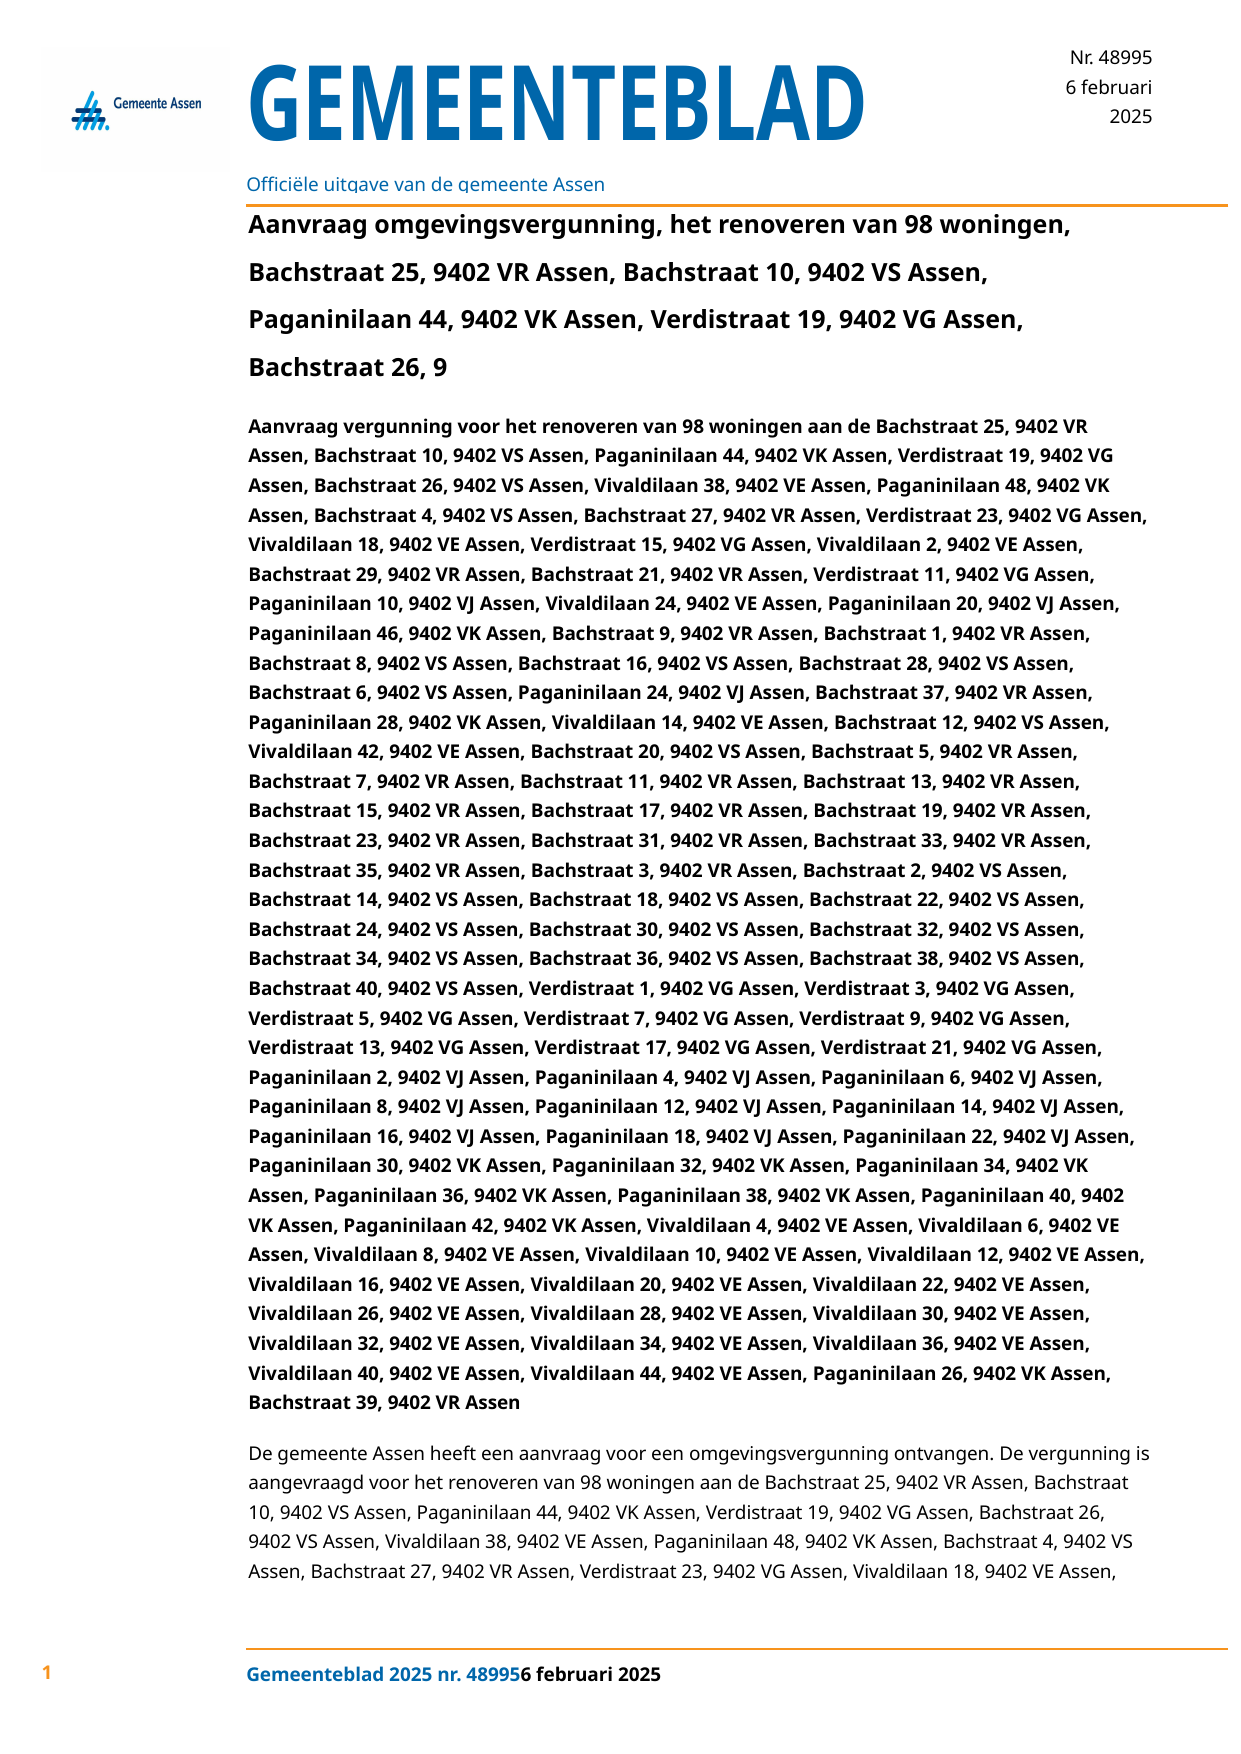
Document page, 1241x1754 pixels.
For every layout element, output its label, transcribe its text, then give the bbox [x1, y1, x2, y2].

text De gemeente Assen heeft een aanvraag voor een omgevingsvergunning ontvangen. De vergunning is aangevraagd voor het renoveren van 98 woningen aan de Bachstraat 25, 9402 VR Assen, Bachstraat 10, 9402 VS Assen, Paganinilaan 44, 9402 VK Assen, Verdistraat 19, 9402 VG Assen, Bachstraat 26, 9402 VS Assen, Vivaldilaan 38, 9402 VE Assen, Paganinilaan 48, 9402 VK Assen, Bachstraat 4, 9402 VS Assen, Bachstraat 27, 9402 VR Assen, Verdistraat 23, 9402 VG Assen, Vivaldilaan 18, 9402 VE Assen, [248, 1440, 1152, 1584]
picture [41, 47, 231, 172]
text Aanvraag vergunning voor het renoveren van 98 woningen aan de Bachstraat 25, 9402 VR Assen, Bachstraat 10, 9402 VS Assen, Paganinilaan 44, 9402 VK Assen, Verdistraat 19, 9402 VG Assen, Bachstraat 26, 9402 VS Assen, Vivaldilaan 38, 9402 VE Assen, Paganinilaan 48, 9402 VK Assen, Bachstraat 4, 9402 VS Assen, Bachstraat 27, 9402 VR Assen, Verdistraat 23, 9402 VG Assen, Vivaldilaan 18, 9402 VE Assen, Verdistraat 15, 9402 VG Assen, Vivaldilaan 2, 9402 VE Assen, Bachstraat 29, 9402 VR Assen, Bachstraat 21, 9402 VR Assen, Verdistraat 11, 9402 VG Assen, Paganinilaan 10, 9402 VJ Assen, Vivaldilaan 24, 9402 VE Assen, Paganinilaan 20, 9402 VJ Assen, Paganinilaan 46, 9402 VK Assen, Bachstraat 9, 9402 VR Assen, Bachstraat 1, 9402 VR Assen, Bachstraat 8, 9402 VS Assen, Bachstraat 16, 9402 VS Assen, Bachstraat 28, 9402 VS Assen, Bachstraat 6, 9402 VS Assen, Paganinilaan 24, 9402 VJ Assen, Bachstraat 37, 9402 VR Assen, Paganinilaan 28, 9402 VK Assen, Vivaldilaan 14, 9402 VE Assen, Bachstraat 12, 9402 VS Assen, Vivaldilaan 42, 9402 VE Assen, Bachstraat 20, 9402 VS Assen, Bachstraat 5, 9402 VR Assen, Bachstraat 7, 9402 VR Assen, Bachstraat 11, 9402 VR Assen, Bachstraat 13, 9402 VR Assen, Bachstraat 15, 9402 VR Assen, Bachstraat 17, 9402 VR Assen, Bachstraat 19, 9402 VR Assen, Bachstraat 23, 9402 VR Assen, Bachstraat 31, 9402 VR Assen, Bachstraat 33, 9402 VR Assen, Bachstraat 35, 9402 VR Assen, Bachstraat 3, 9402 VR Assen, Bachstraat 2, 9402 VS Assen, Bachstraat 14, 9402 VS Assen, Bachstraat 18, 9402 VS Assen, Bachstraat 22, 9402 VS Assen, Bachstraat 24, 9402 VS Assen, Bachstraat 30, 9402 VS Assen, Bachstraat 32, 9402 VS Assen, Bachstraat 34, 9402 VS Assen, Bachstraat 36, 9402 VS Assen, Bachstraat 38, 9402 VS Assen, Bachstraat 40, 9402 VS Assen, Verdistraat 1, 9402 VG Assen, Verdistraat 3, 9402 VG Assen, Verdistraat 5, 9402 VG Assen, Verdistraat 7, 9402 VG Assen, Verdistraat 9, 9402 VG Assen, Verdistraat 13, 9402 VG Assen, Verdistraat 17, 9402 VG Assen, Verdistraat 21, 9402 VG Assen, Paganinilaan 2, 9402 VJ Assen, Paganinilaan 4, 9402 VJ Assen, Paganinilaan 6, 9402 VJ Assen, Paganinilaan 8, 9402 VJ Assen, Paganinilaan 12, 9402 VJ Assen, Paganinilaan 14, 9402 VJ Assen, Paganinilaan 16, 9402 VJ Assen, Paganinilaan 18, 9402 VJ Assen, Paganinilaan 22, 9402 VJ Assen, Paganinilaan 30, 9402 VK Assen, Paganinilaan 32, 9402 VK Assen, Paganinilaan 34, 9402 VK Assen, Paganinilaan 36, 9402 VK Assen, Paganinilaan 38, 9402 VK Assen, Paganinilaan 40, 9402 VK Assen, Paganinilaan 42, 9402 VK Assen, Vivaldilaan 4, 9402 VE Assen, Vivaldilaan 6, 9402 VE Assen, Vivaldilaan 8, 9402 VE Assen, Vivaldilaan 10, 9402 VE Assen, Vivaldilaan 12, 9402 VE Assen, Vivaldilaan 16, 9402 VE Assen, Vivaldilaan 20, 9402 VE Assen, Vivaldilaan 22, 9402 VE Assen, Vivaldilaan 26, 9402 VE Assen, Vivaldilaan 28, 9402 VE Assen, Vivaldilaan 30, 9402 VE Assen, Vivaldilaan 32, 9402 VE Assen, Vivaldilaan 34, 9402 VE Assen, Vivaldilaan 36, 9402 VE Assen, Vivaldilaan 40, 9402 VE Assen, Vivaldilaan 44, 9402 VE Assen, Paganinilaan 26, 9402 VK Assen, Bachstraat 39, 9402 VR Assen [248, 413, 1152, 1415]
text Aanvraag omgevingsvergunning, het renoveren van 98 woningen, Bachstraat 25, 9402 VR Assen, Bachstraat 10, 9402 VS Assen, Paganinilaan 44, 9402 VK Assen, Verdistraat 19, 9402 VG Assen, Bachstraat 26, 9 [248, 207, 1152, 384]
